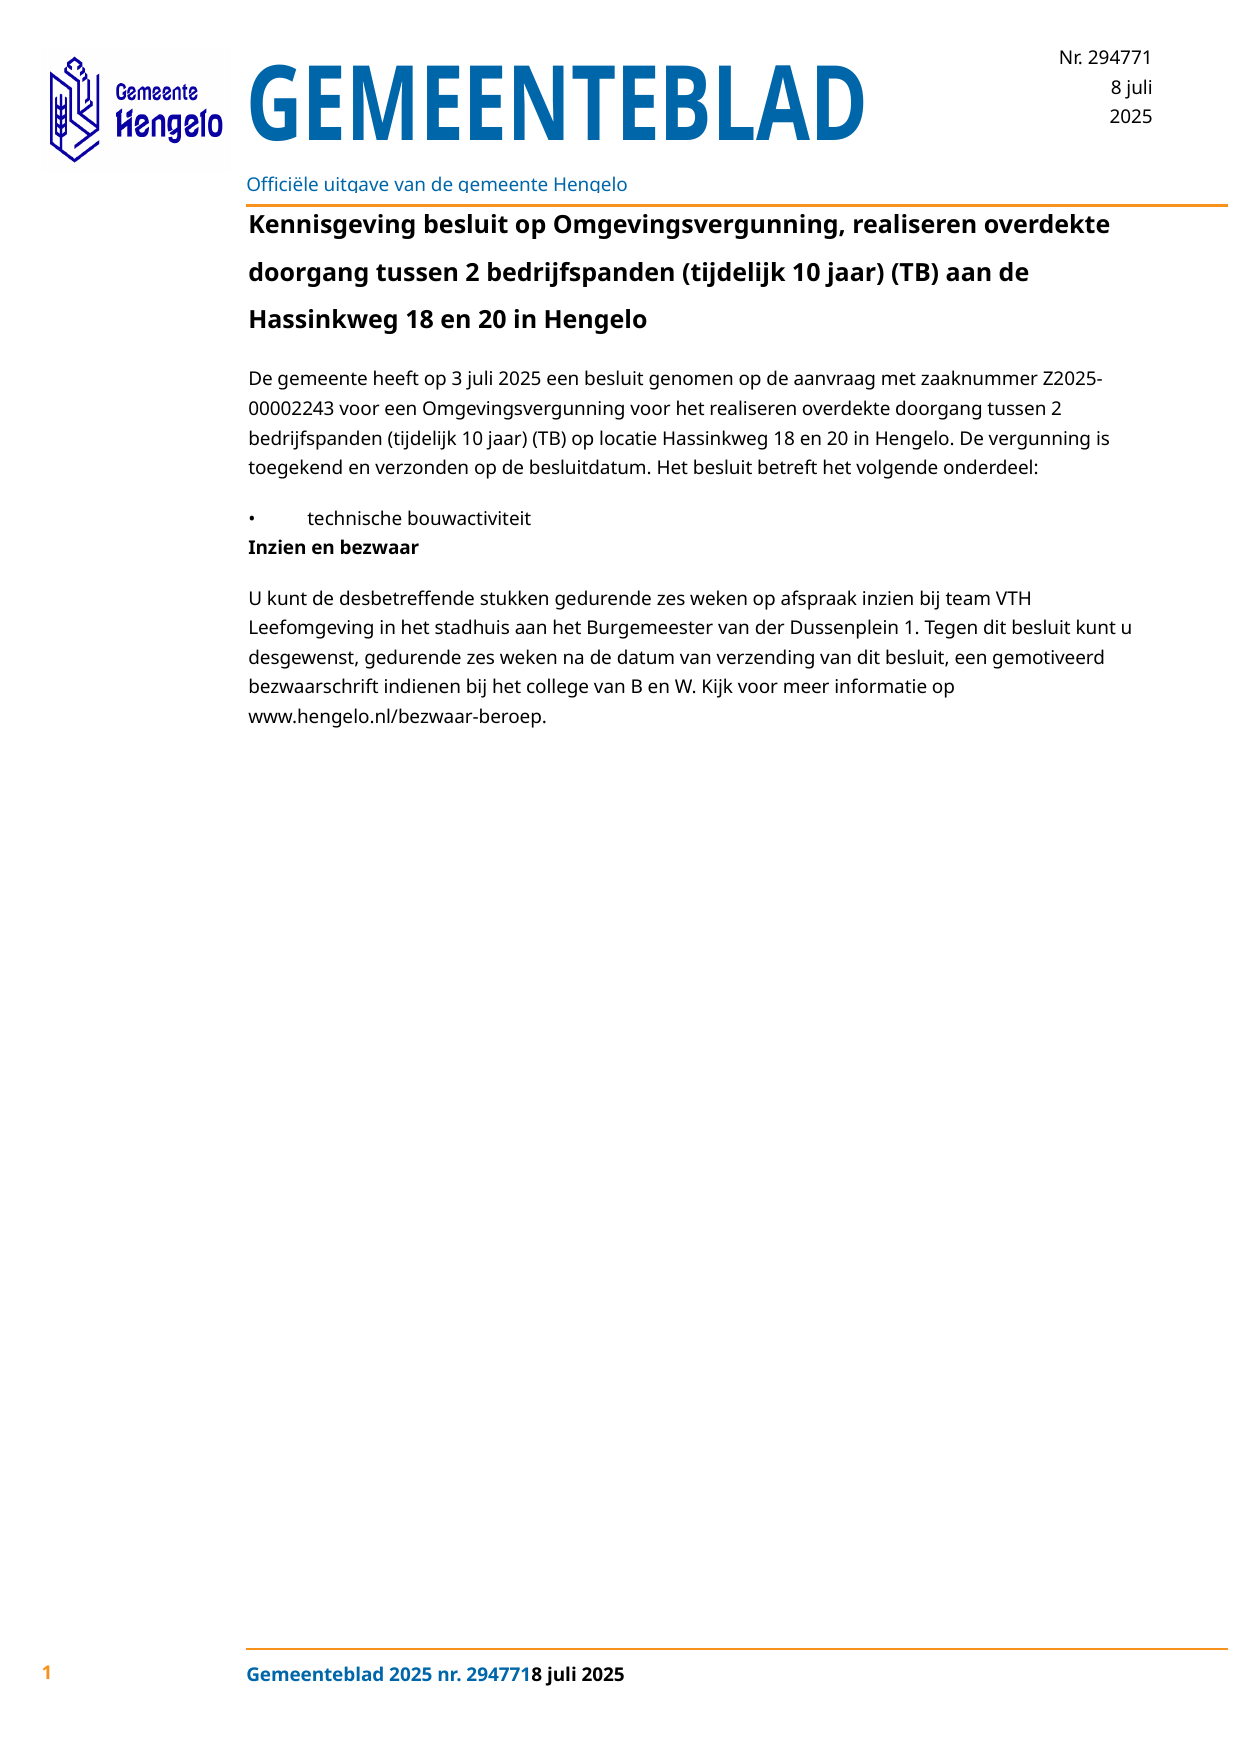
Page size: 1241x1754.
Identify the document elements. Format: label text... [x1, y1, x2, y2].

picture [41, 47, 231, 172]
text De gemeente heeft op 3 juli 2025 een besluit genomen op de aanvraag met zaaknummer Z2025-00002243 voor een Omgevingsvergunning voor het realiseren overdekte doorgang tussen 2 bedrijfspanden (tijdelijk 10 jaar) (TB) op locatie Hassinkweg 18 en 20 in Hengelo. De vergunning is toegekend en verzonden op de besluitdatum. Het besluit betreft het volgende onderdeel: [248, 366, 1152, 480]
text Inzien en bezwaar [248, 534, 1152, 560]
list technische bouwactiviteit [248, 505, 1152, 530]
text U kunt de desbetreffende stukken gedurende zes weken op afspraak inzien bij team VTH Leefomgeving in het stadhuis aan het Burgemeester van der Dussenplein 1. Tegen dit besluit kunt u desgewenst, gedurende zes weken na de datum van verzending van dit besluit, een gemotiveerd bezwaarschrift indienen bij het college van B en W. Kijk voor meer informatie op www.hengelo.nl/bezwaar-beroep. [248, 585, 1152, 729]
text Kennisgeving besluit op Omgevingsvergunning, realiseren overdekte doorgang tussen 2 bedrijfspanden (tijdelijk 10 jaar) (TB) aan de Hassinkweg 18 en 20 in Hengelo [248, 207, 1152, 336]
